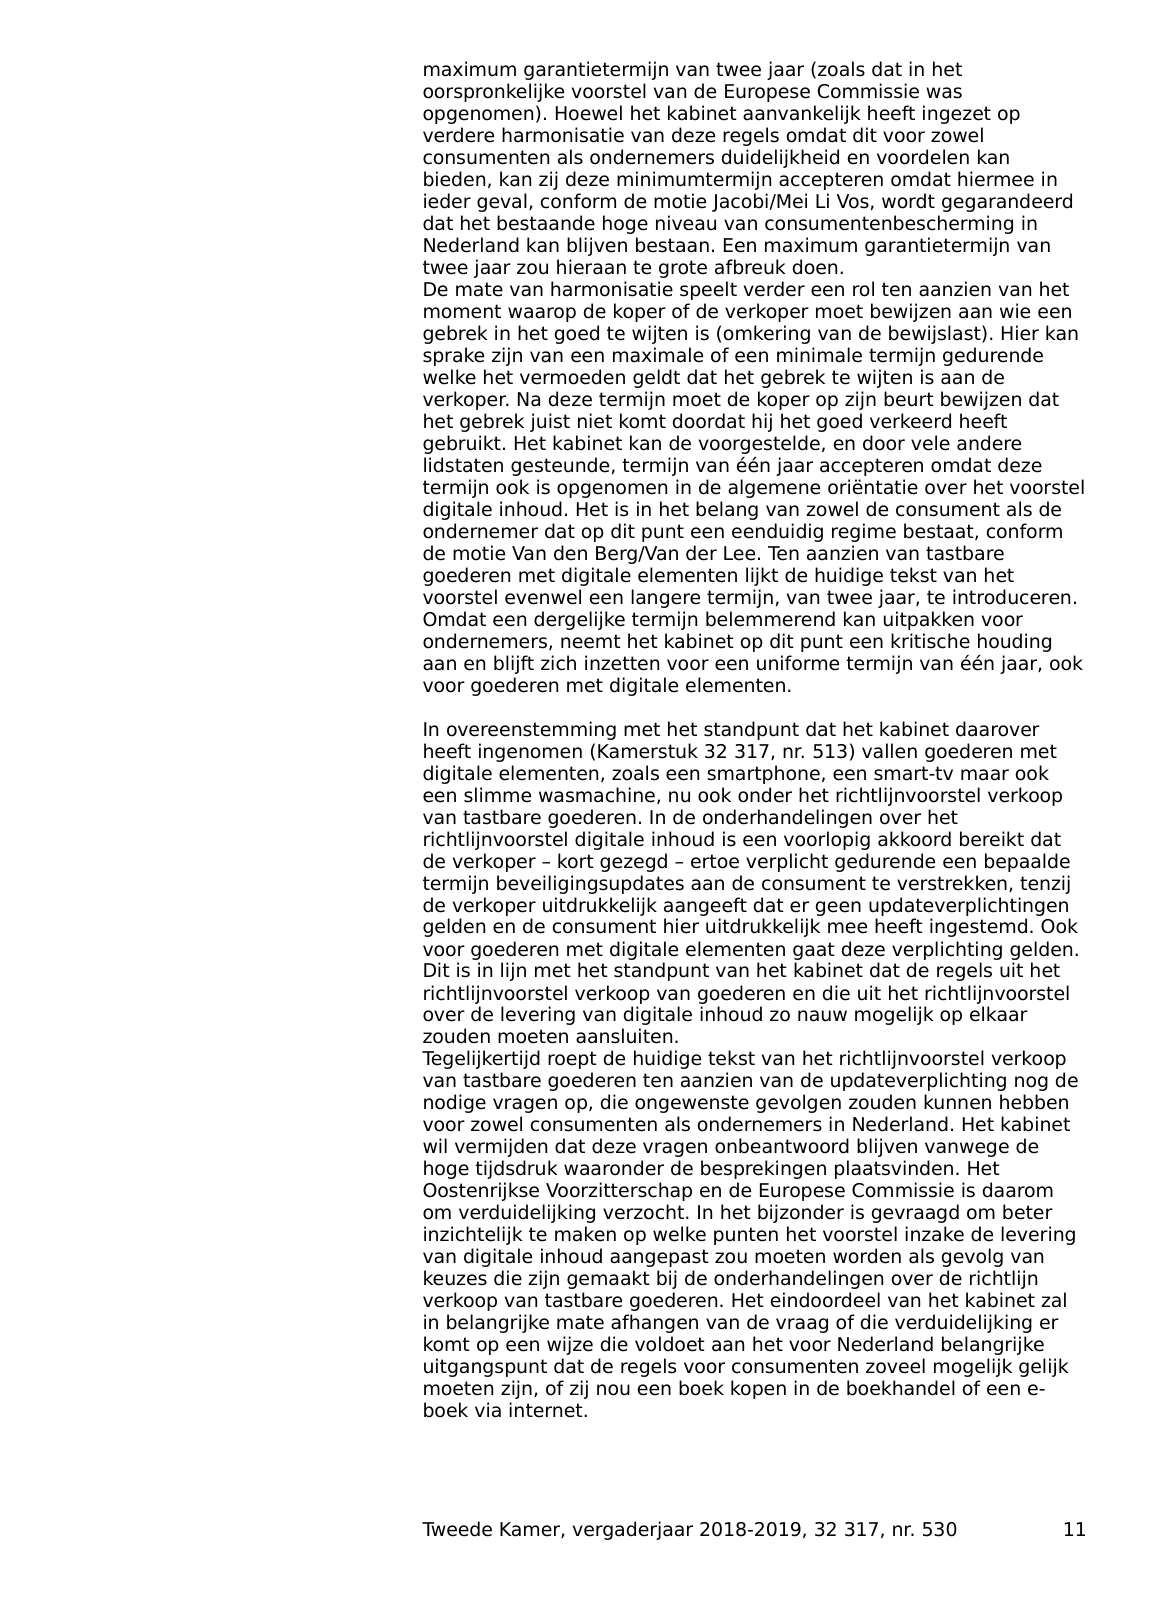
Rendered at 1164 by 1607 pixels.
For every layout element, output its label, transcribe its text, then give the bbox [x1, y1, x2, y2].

text maximum garantietermijn van twee jaar (zoals dat in het oorspronkelijke voorstel van de Europese Commissie was opgenomen). Hoewel het kabinet aanvankelijk heeft ingezet op verdere harmonisatie van deze regels omdat dit voor zowel consumenten als ondernemers duidelijkheid en voordelen kan bieden, kan zij deze minimumtermijn accepteren omdat hiermee in ieder geval, conform de motie Jacobi/Mei Li Vos, wordt gegarandeerd dat het bestaande hoge niveau van consumentenbescherming in Nederland kan blijven bestaan. Een maximum garantietermijn van twee jaar zou hieraan te grote afbreuk doen. [422, 59, 1087, 279]
text Tegelijkertijd roept de huidige tekst van het richtlijnvoorstel verkoop van tastbare goederen ten aanzien van de updateverplichting nog de nodige vragen op, die ongewenste gevolgen zouden kunnen hebben voor zowel consumenten als ondernemers in Nederland. Het kabinet wil vermijden dat deze vragen onbeantwoord blijven vanwege de hoge tijdsdruk waaronder de besprekingen plaatsvinden. Het Oostenrijkse Voorzitterschap en de Europese Commissie is daarom om verduidelijking verzocht. In het bijzonder is gevraagd om beter inzichtelijk te maken op welke punten het voorstel inzake de levering van digitale inhoud aangepast zou moeten worden als gevolg van keuzes die zijn gemaakt bij de onderhandelingen over de richtlijn verkoop van tastbare goederen. Het eindoordeel van het kabinet zal in belangrijke mate afhangen van de vraag of die verduidelijking er komt op een wijze die voldoet aan het voor Nederland belangrijke uitgangspunt dat de regels voor consumenten zoveel mogelijk gelijk moeten zijn, of zij nou een boek kopen in de boekhandel of een e-boek via internet. [422, 1048, 1087, 1422]
text De mate van harmonisatie speelt verder een rol ten aanzien van het moment waarop de koper of de verkoper moet bewijzen aan wie een gebrek in het goed te wijten is (omkering van de bewijslast). Hier kan sprake zijn van een maximale of een minimale termijn gedurende welke het vermoeden geldt dat het gebrek te wijten is aan de verkoper. Na deze termijn moet de koper op zijn beurt bewijzen dat het gebrek juist niet komt doordat hij het goed verkeerd heeft gebruikt. Het kabinet kan de voorgestelde, en door vele andere lidstaten gesteunde, termijn van één jaar accepteren omdat deze termijn ook is opgenomen in de algemene oriëntatie over het voorstel digitale inhoud. Het is in het belang van zowel de consument als de ondernemer dat op dit punt een eenduidig regime bestaat, conform de motie Van den Berg/Van der Lee. Ten aanzien van tastbare goederen met digitale elementen lijkt de huidige tekst van het voorstel evenwel een langere termijn, van twee jaar, te introduceren. Omdat een dergelijke termijn belemmerend kan uitpakken voor ondernemers, neemt het kabinet op dit punt een kritische houding aan en blijft zich inzetten voor een uniforme termijn van één jaar, ook voor goederen met digitale elementen. [422, 279, 1087, 696]
text In overeenstemming met het standpunt dat het kabinet daarover heeft ingenomen (Kamerstuk 32 317, nr. 513) vallen goederen met digitale elementen, zoals een smartphone, een smart-tv maar ook een slimme wasmachine, nu ook onder het richtlijnvoorstel verkoop van tastbare goederen. In de onderhandelingen over het richtlijnvoorstel digitale inhoud is een voorlopig akkoord bereikt dat de verkoper – kort gezegd – ertoe verplicht gedurende een bepaalde termijn beveiligingsupdates aan de consument te verstrekken, tenzij de verkoper uitdrukkelijk aangeeft dat er geen updateverplichtingen gelden en de consument hier uitdrukkelijk mee heeft ingestemd. Ook voor goederen met digitale elementen gaat deze verplichting gelden. Dit is in lijn met het standpunt van het kabinet dat de regels uit het richtlijnvoorstel verkoop van goederen en die uit het richtlijnvoorstel over de levering van digitale inhoud zo nauw mogelijk op elkaar zouden moeten aansluiten. [422, 719, 1087, 1048]
